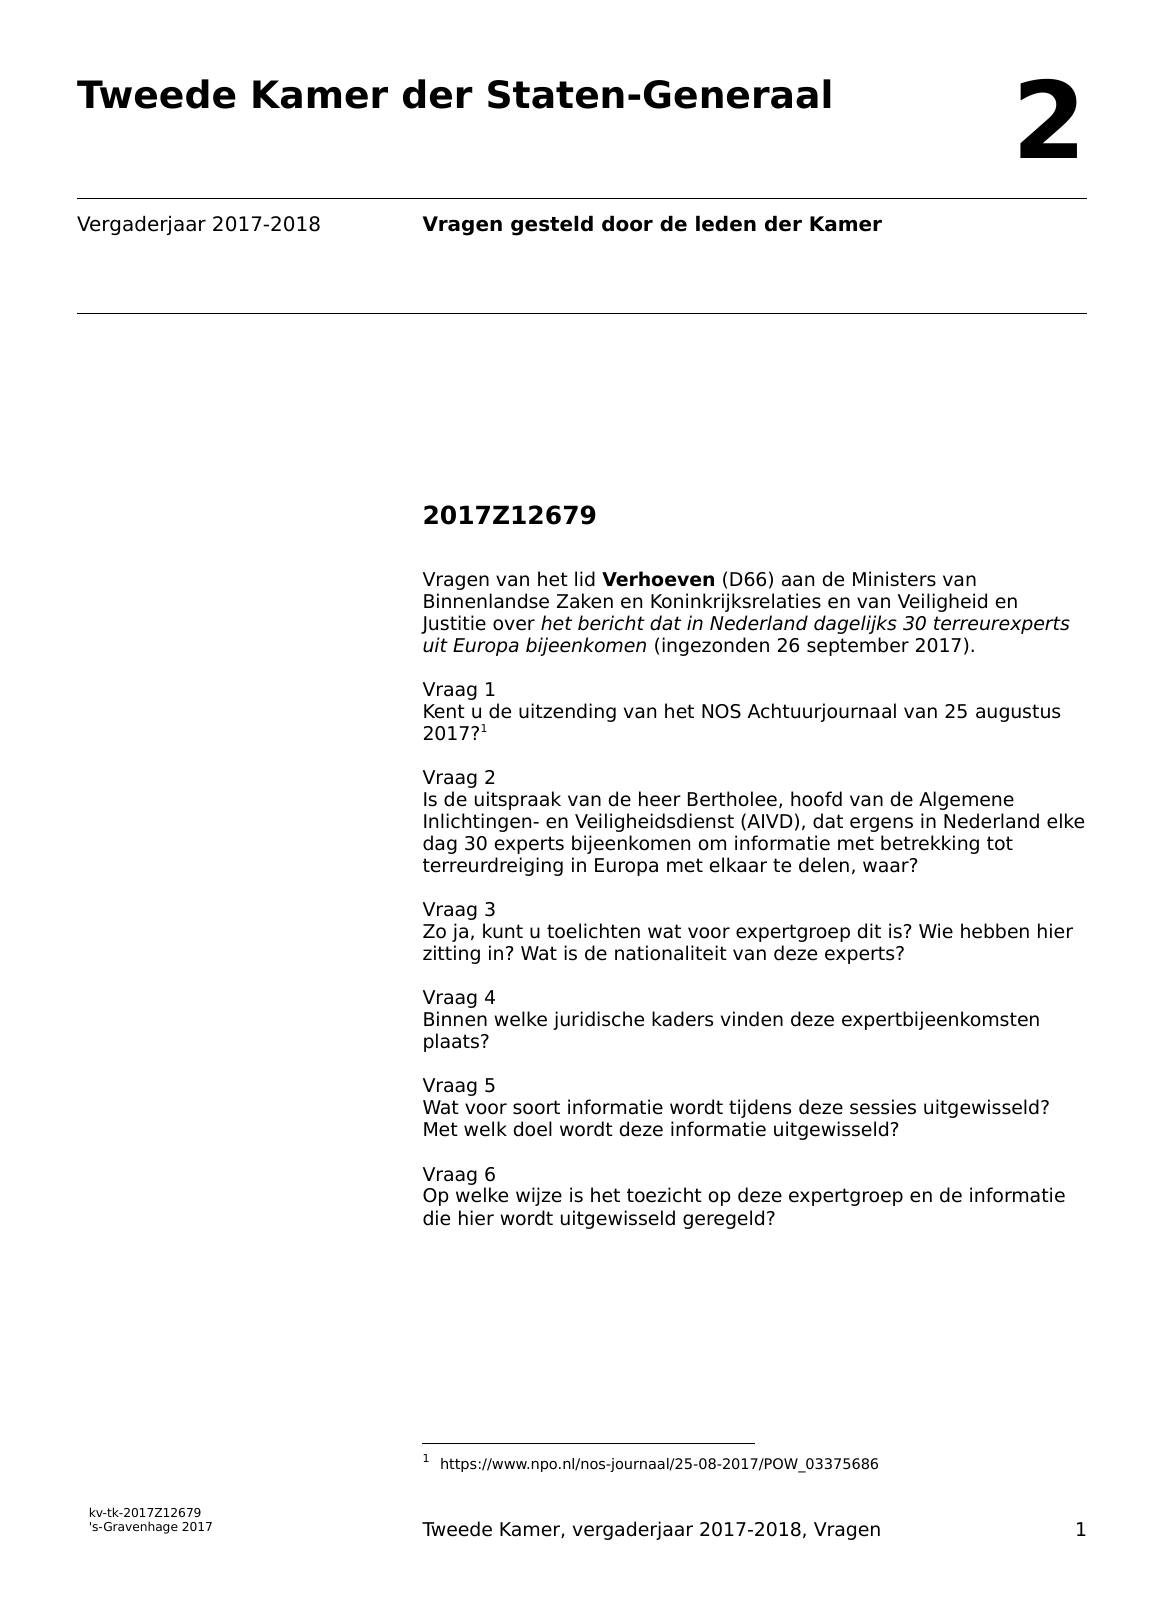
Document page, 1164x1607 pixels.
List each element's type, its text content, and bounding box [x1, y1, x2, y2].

text Vraag 4 [422, 987, 1087, 1009]
text Vraag 3 [422, 899, 1087, 921]
text Vraag 5 [422, 1075, 1087, 1097]
table_cell Vergaderjaar 2017-2018 [77, 199, 422, 313]
text https://www.npo.nl/nos-journaal/25-08-2017/POW_03375686 [422, 1452, 1087, 1474]
text 's-Gravenhage 2017 [88, 1520, 323, 1534]
table_cell Vragen gesteld door de leden der Kamer [422, 199, 1087, 313]
table_header 2 [886, 59, 1087, 198]
text Vraag 6 [422, 1163, 1087, 1185]
text Vraag 2 [422, 767, 1087, 789]
text Is de uitspraak van de heer Bertholee, hoofd van de Algemene Inlichtingen- en Veiligheidsdienst (AIVD), dat ergens in Nederland elke dag 30 experts bijeenkomen om informatie met betrekking tot terreurdreiging in Europa met elkaar te delen, waar? [422, 789, 1087, 877]
text Kent u de uitzending van het NOS Achtuurjournaal van 25 augustus 2017? [422, 701, 1087, 745]
text kv-tk-2017Z12679 [88, 1506, 323, 1520]
text Vragen van het lid Verhoeven (D66) aan de Ministers van Binnenlandse Zaken en Koninkrijksrelaties en van Veiligheid en Justitie over het bericht dat in Nederland dagelijks 30 terreurexperts uit Europa bijeenkomen (ingezonden 26 september 2017). [422, 569, 1087, 657]
text Wat voor soort informatie wordt tijdens deze sessies uitgewisseld? Met welk doel wordt deze informatie uitgewisseld? [422, 1097, 1087, 1141]
text Vraag 1 [422, 679, 1087, 701]
text Op welke wijze is het toezicht op deze expertgroep en de informatie die hier wordt uitgewisseld geregeld? [422, 1185, 1087, 1229]
text Binnen welke juridische kaders vinden deze expertbijeenkomsten plaats? [422, 1009, 1087, 1053]
table_header Tweede Kamer der Staten-Generaal [77, 59, 886, 198]
text 2017Z12679 [422, 501, 1087, 531]
text Zo ja, kunt u toelichten wat voor expertgroep dit is? Wie hebben hier zitting in? Wat is de nationaliteit van deze experts? [422, 921, 1087, 965]
